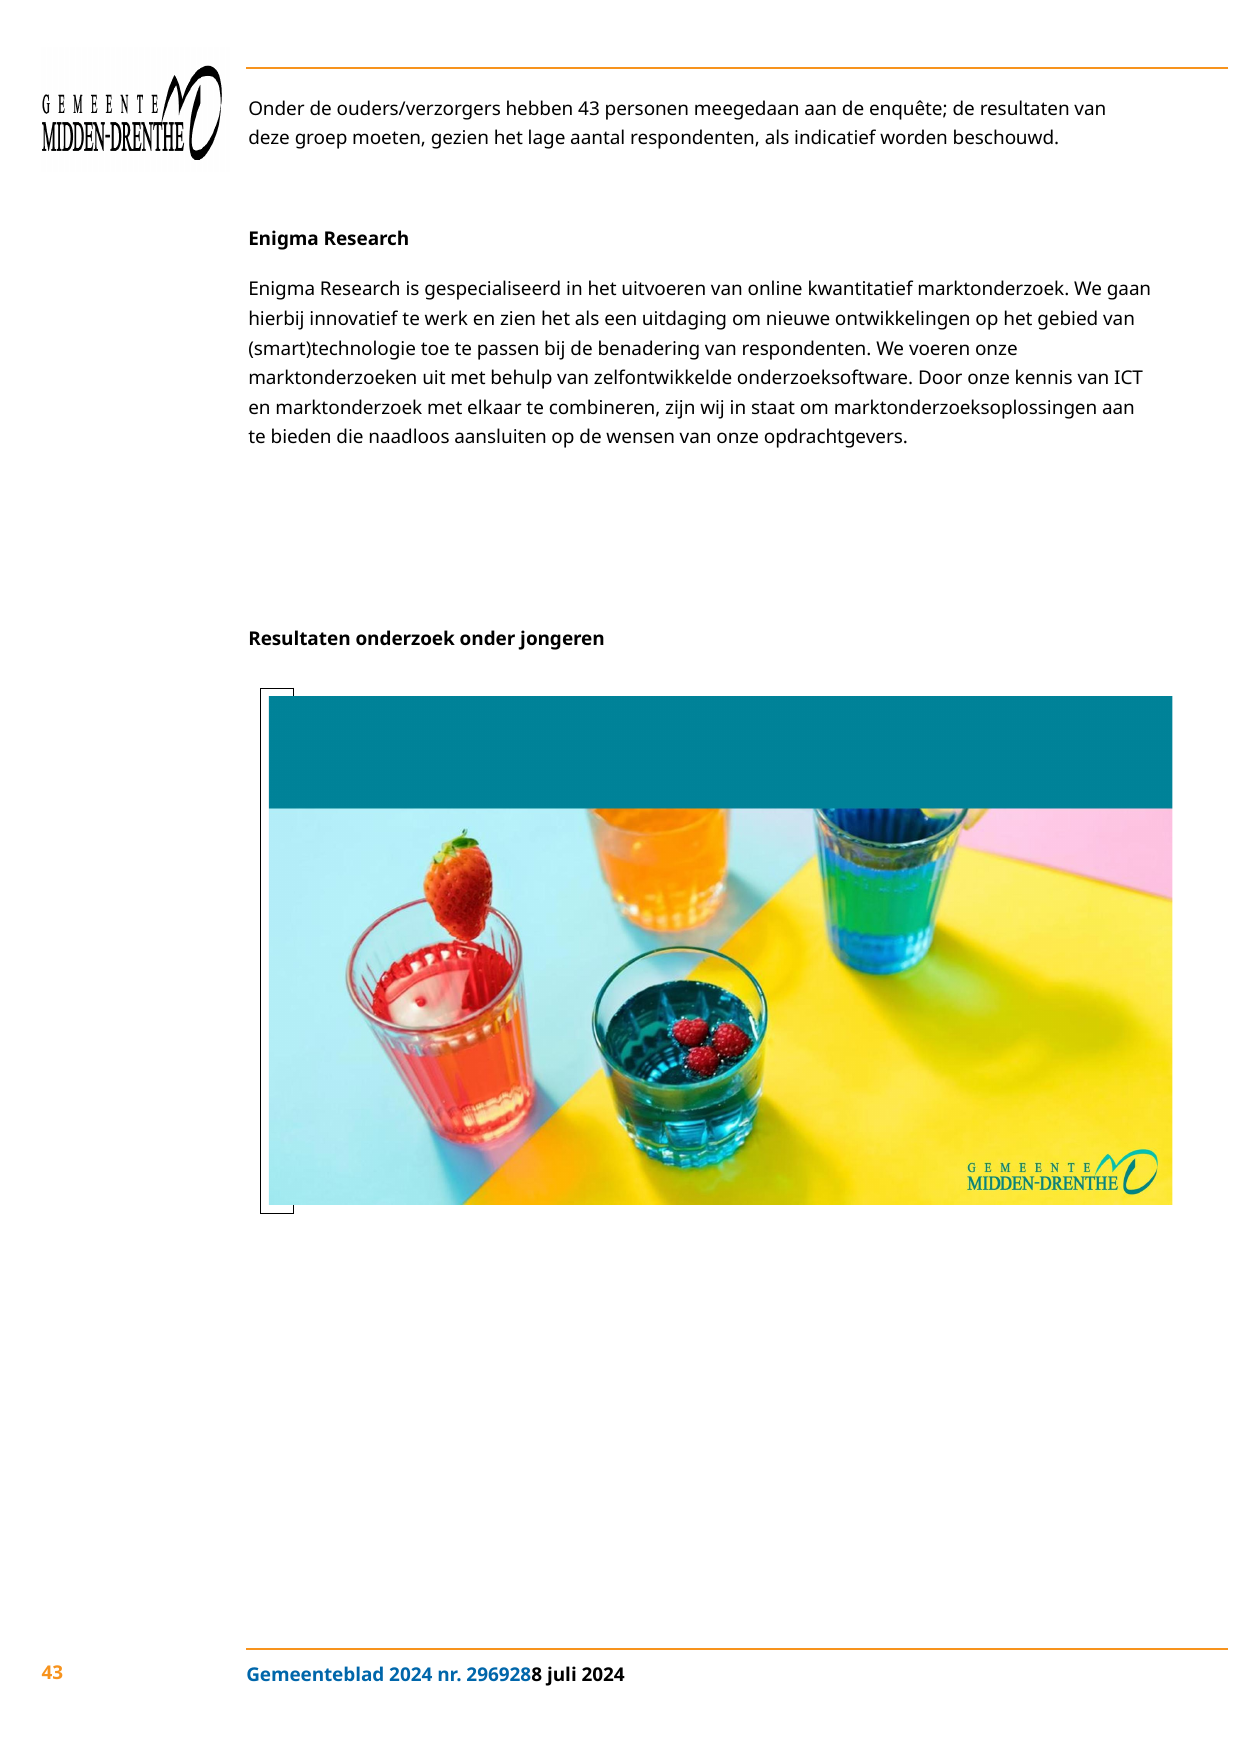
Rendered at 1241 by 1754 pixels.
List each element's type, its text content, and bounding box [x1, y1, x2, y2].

text Resultaten onderzoek onder jongeren [248, 625, 1152, 651]
text Enigma Research is gespecialiseerd in het uitvoeren van online kwantitatief marktonderzoek. We gaan hierbij innovatief te werk en zien het als een uitdaging om nieuwe ontwikkelingen op het gebied van (smart)technologie toe te passen bij de benadering van respondenten. We voeren onze marktonderzoeken uit met behulp van zelfontwikkelde onderzoeksoftware. Door onze kennis van ICT en marktonderzoek met elkaar te combineren, zijn wij in staat om marktonderzoeksoplossingen aan te bieden die naadloos aansluiten op de wensen van onze opdrachtgevers. [248, 276, 1152, 449]
text Onder de ouders/verzorgers hebben 43 personen meegedaan aan de enquête; de resultaten van deze groep moeten, gezien het lage aantal respondenten, als indicatief worden beschouwd. [248, 95, 1152, 150]
picture [41, 47, 231, 172]
text Enigma Research [248, 225, 1152, 251]
picture [268, 696, 1173, 1205]
